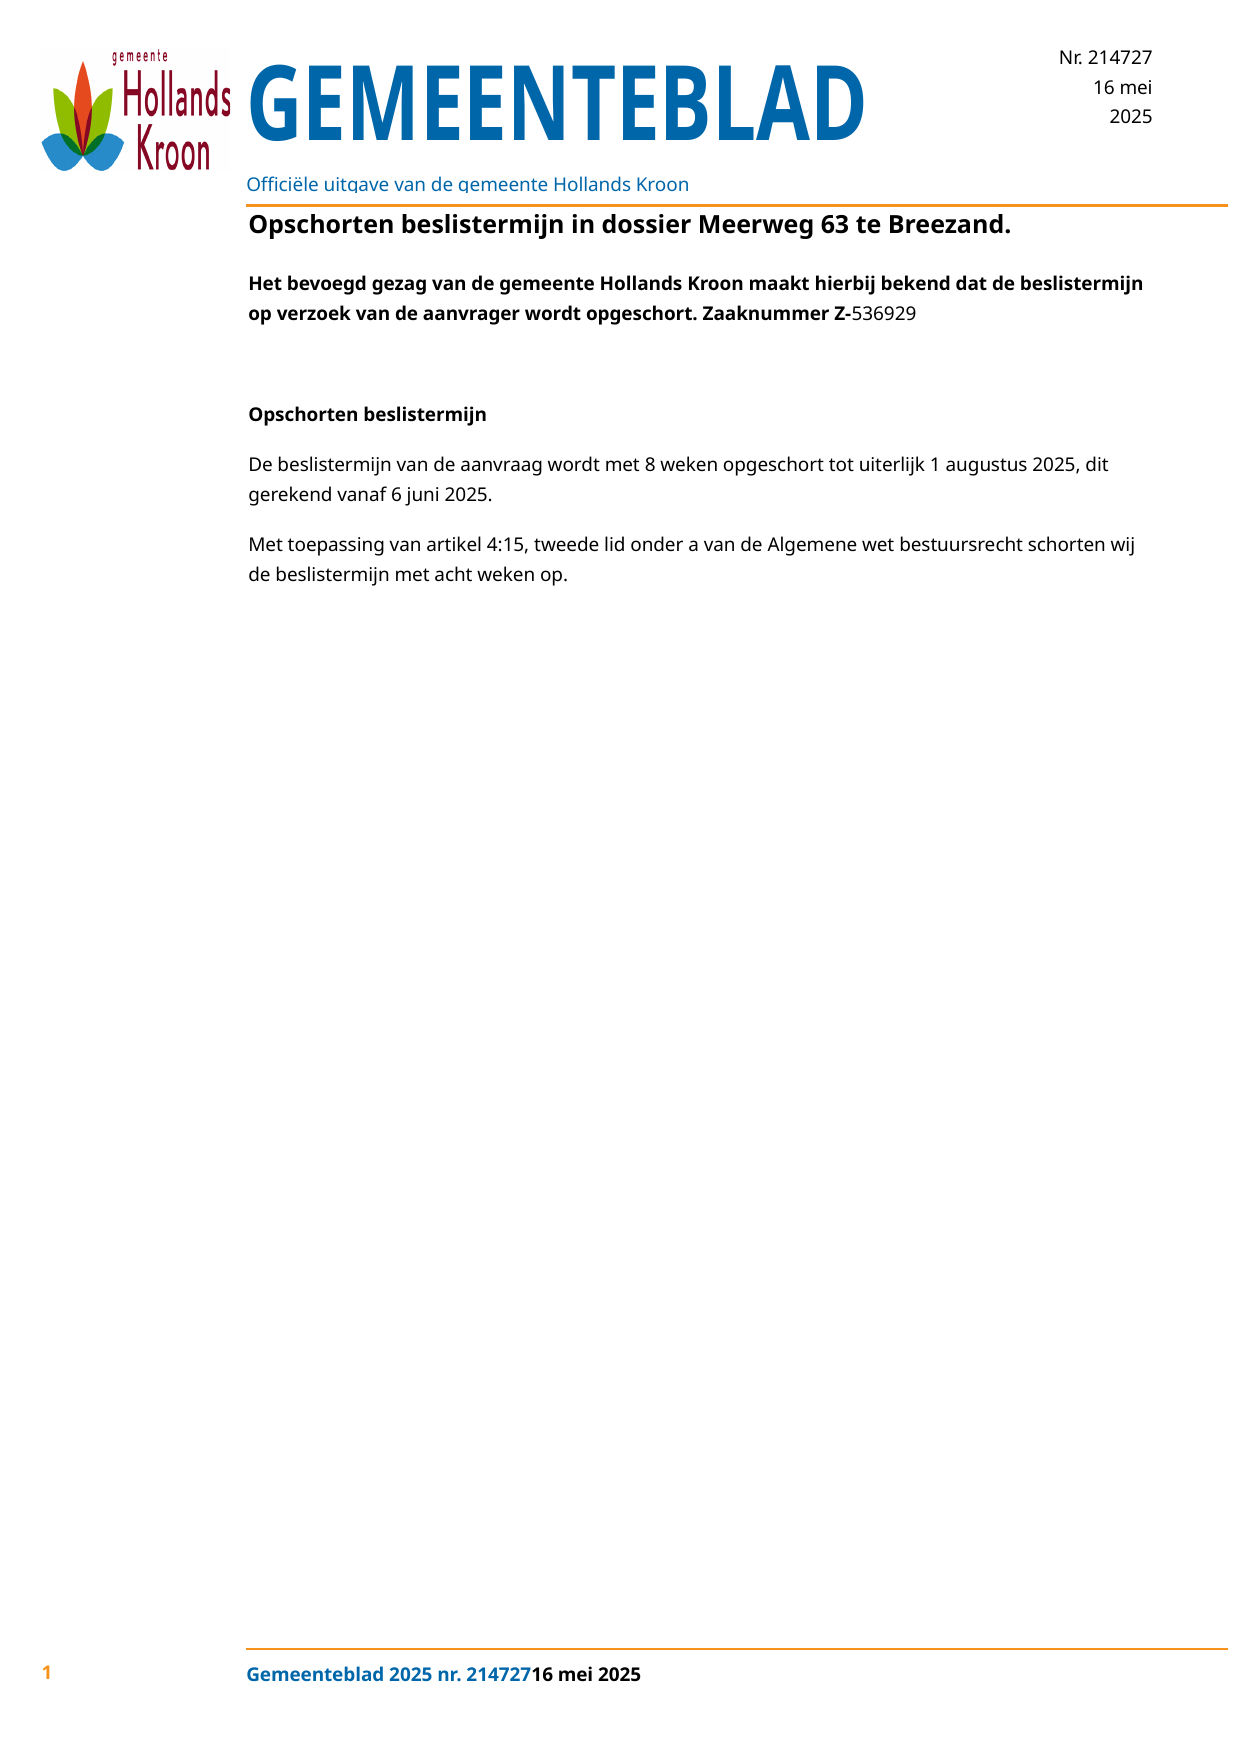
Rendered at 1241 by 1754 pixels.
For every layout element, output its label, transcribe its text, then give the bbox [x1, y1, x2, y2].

text Met toepassing van artikel 4:15, tweede lid onder a van de Algemene wet bestuursrecht schorten wij de beslistermijn met acht weken op. [248, 531, 1152, 586]
text Opschorten beslistermijn [248, 401, 1152, 426]
text Het bevoegd gezag van de gemeente Hollands Kroon maakt hierbij bekend dat de beslistermijn op verzoek van de aanvrager wordt opgeschort. Zaaknummer Z-536929 [248, 270, 1152, 326]
text De beslistermijn van de aanvraag wordt met 8 weken opgeschort tot uiterlijk 1 augustus 2025, dit gerekend vanaf 6 juni 2025. [248, 451, 1152, 506]
picture [41, 47, 231, 172]
text Opschorten beslistermijn in dossier Meerweg 63 te Breezand. [248, 207, 1152, 241]
